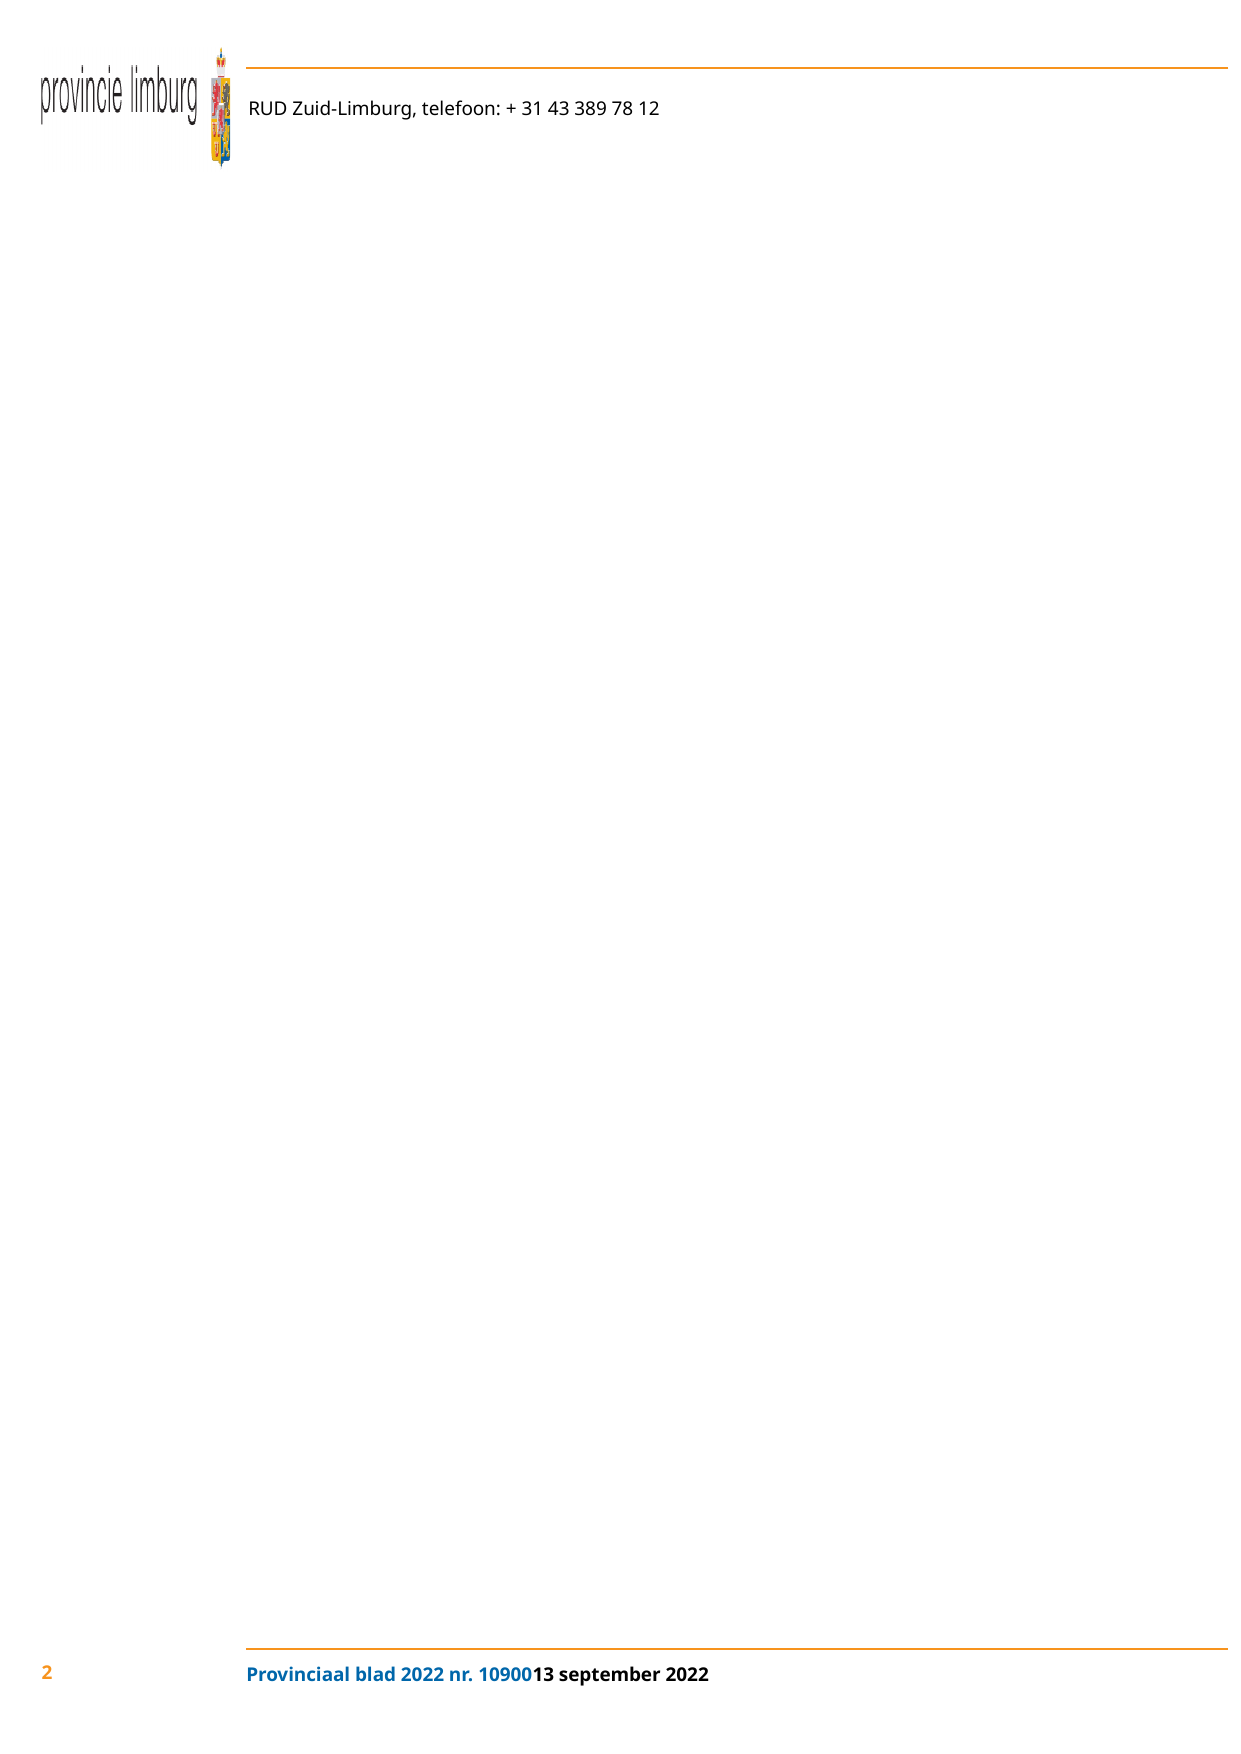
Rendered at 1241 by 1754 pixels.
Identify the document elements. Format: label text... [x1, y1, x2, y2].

picture [41, 47, 231, 172]
text RUD Zuid-Limburg, telefoon: + 31 43 389 78 12 [248, 95, 1152, 121]
